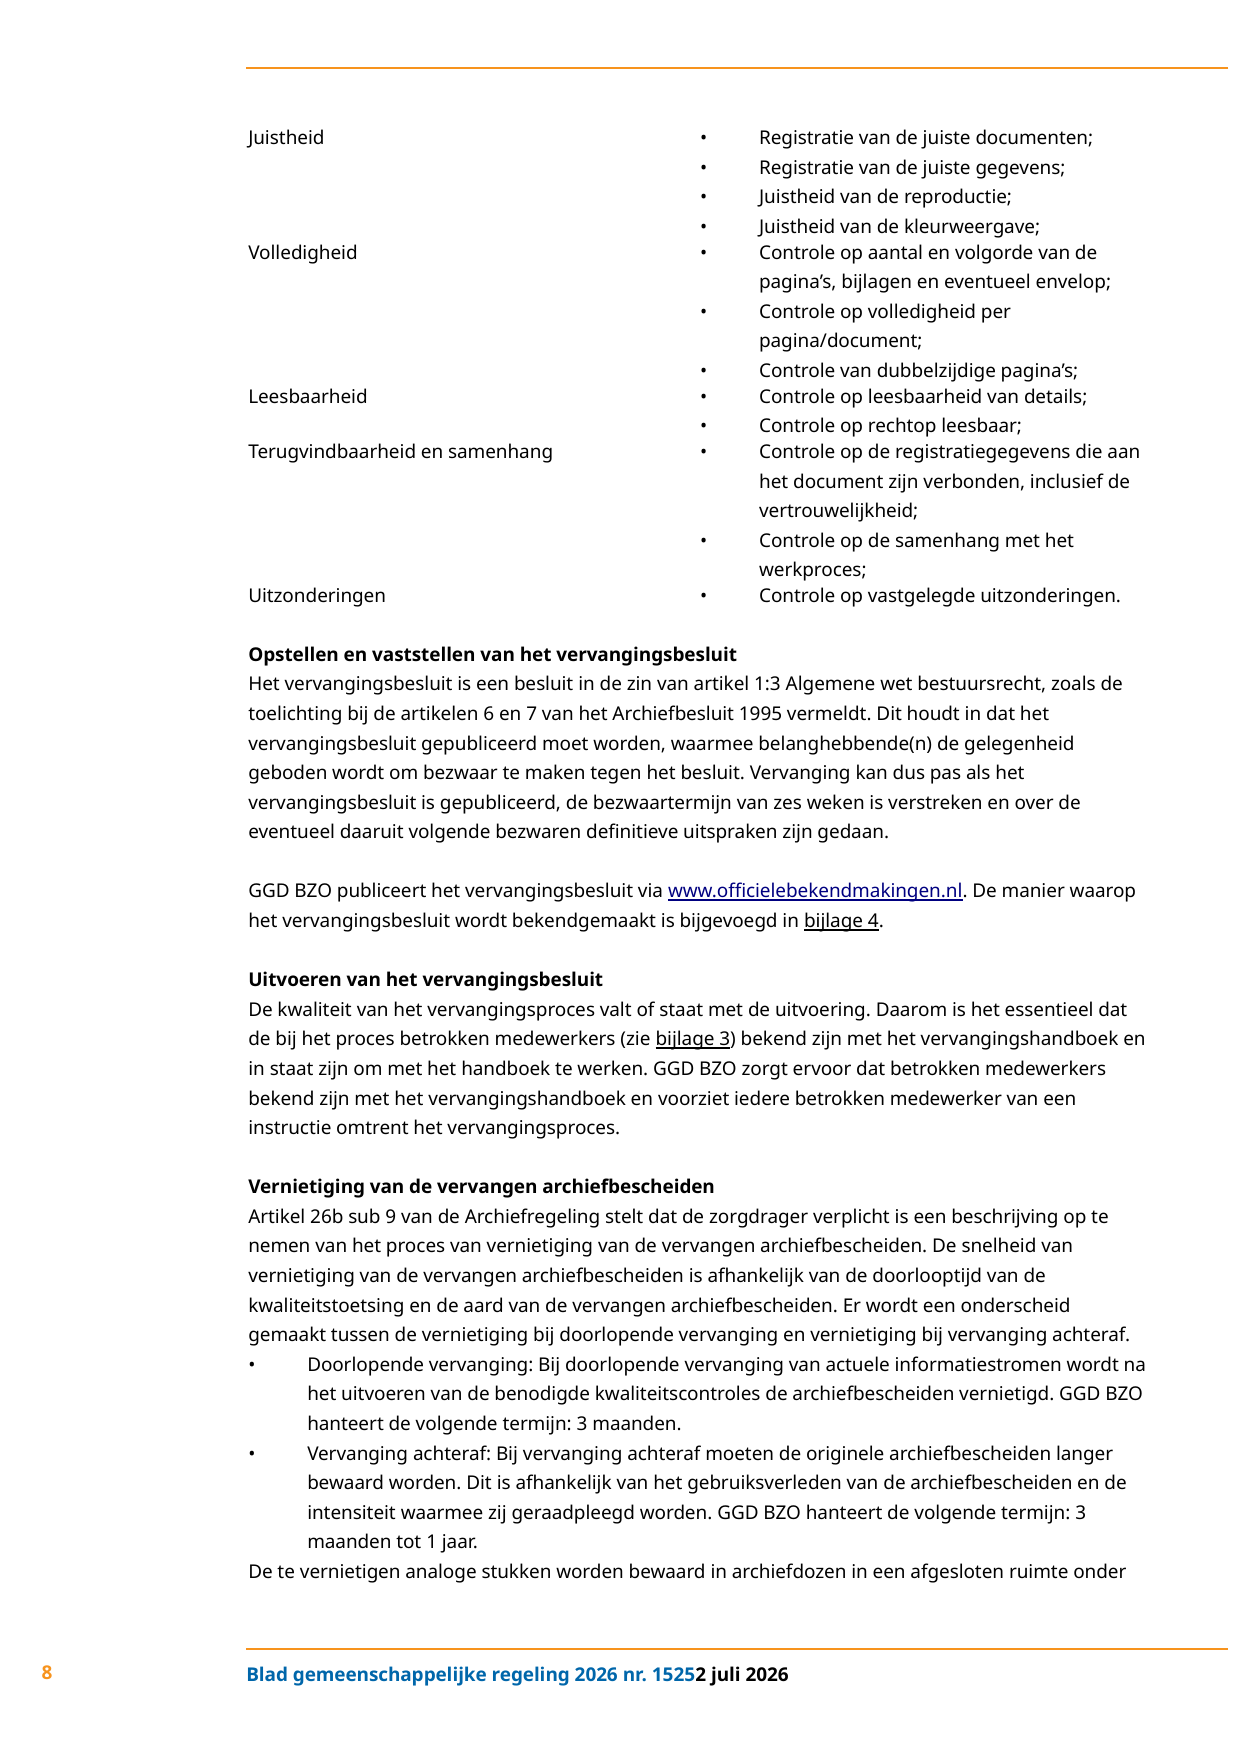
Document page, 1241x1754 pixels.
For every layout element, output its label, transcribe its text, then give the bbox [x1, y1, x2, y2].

picture [41, 47, 231, 172]
text Vernietiging van de vervangen archiefbescheiden [248, 1173, 1152, 1199]
table_header Juistheid [248, 125, 700, 239]
table_cell Controle op de registratiegegevens die aan het document zijn verbonden, inclusief de vertrouwelijkheid; Controle op de samenhang met het werkproces; [700, 438, 1152, 582]
text Opstellen en vaststellen van het vervangingsbesluit [248, 641, 1152, 667]
text De kwaliteit van het vervangingsproces valt of staat met de uitvoering. Daarom is het essentieel dat de bij het proces betrokken medewerkers (zie bijlage 3) bekend zijn met het vervangingshandboek en in staat zijn om met het handboek te werken. GGD BZO zorgt ervoor dat betrokken medewerkers bekend zijn met het vervangingshandboek en voorziet iedere betrokken medewerker van een instructie omtrent het vervangingsproces. [248, 996, 1152, 1140]
table_cell Controle op vastgelegde uitzonderingen. [700, 583, 1152, 608]
text Uitvoeren van het vervangingsbesluit [248, 966, 1152, 992]
list Doorlopende vervanging: Bij doorlopende vervanging van actuele informatiestromen wordt na het uitvoeren van de benodigde kwaliteitscontroles de archiefbescheiden vernietigd. GGD BZO hanteert de volgende termijn: 3 maanden. [248, 1351, 1152, 1436]
table_cell Controle op leesbaarheid van details; Controle op rechtop leesbaar; [700, 383, 1152, 438]
text GGD BZO publiceert het vervangingsbesluit via www.officielebekendmakingen.nl. De manier waarop het vervangingsbesluit wordt bekendgemaakt is bijgevoegd in bijlage 4. [248, 878, 1152, 933]
text De te vernietigen analoge stukken worden bewaard in archiefdozen in een afgesloten ruimte onder [248, 1558, 1152, 1584]
table_cell Terugvindbaarheid en samenhang [248, 438, 700, 582]
table_cell Controle op aantal en volgorde van de pagina’s, bijlagen en eventueel envelop; Controle op volledigheid per pagina/document; Controle van dubbelzijdige pagina’s; [700, 239, 1152, 383]
text Artikel 26b sub 9 van de Archiefregeling stelt dat de zorgdrager verplicht is een beschrijving op te nemen van het proces van vernietiging van de vervangen archiefbescheiden. De snelheid van vernietiging van de vervangen archiefbescheiden is afhankelijk van de doorlooptijd van de kwaliteitstoetsing en de aard van de vervangen archiefbescheiden. Er wordt een onderscheid gemaakt tussen de vernietiging bij doorlopende vervanging en vernietiging bij vervanging achteraf. [248, 1203, 1152, 1347]
table_cell Uitzonderingen [248, 583, 700, 608]
table_header Registratie van de juiste documenten; Registratie van de juiste gegevens; Juistheid van de reproductie; Juistheid van de kleurweergave; [700, 125, 1152, 239]
list Vervanging achteraf: Bij vervanging achteraf moeten de originele archiefbescheiden langer bewaard worden. Dit is afhankelijk van het gebruiksverleden van de archiefbescheiden en de intensiteit waarmee zij geraadpleegd worden. GGD BZO hanteert de volgende termijn: 3 maanden tot 1 jaar. [248, 1440, 1152, 1554]
table_cell Volledigheid [248, 239, 700, 383]
text Het vervangingsbesluit is een besluit in de zin van artikel 1:3 Algemene wet bestuursrecht, zoals de toelichting bij de artikelen 6 en 7 van het Archiefbesluit 1995 vermeldt. Dit houdt in dat het vervangingsbesluit gepubliceerd moet worden, waarmee belanghebbende(n) de gelegenheid geboden wordt om bezwaar te maken tegen het besluit. Vervanging kan dus pas als het vervangingsbesluit is gepubliceerd, de bezwaartermijn van zes weken is verstreken en over de eventueel daaruit volgende bezwaren definitieve uitspraken zijn gedaan. [248, 671, 1152, 844]
table_cell Leesbaarheid [248, 383, 700, 438]
